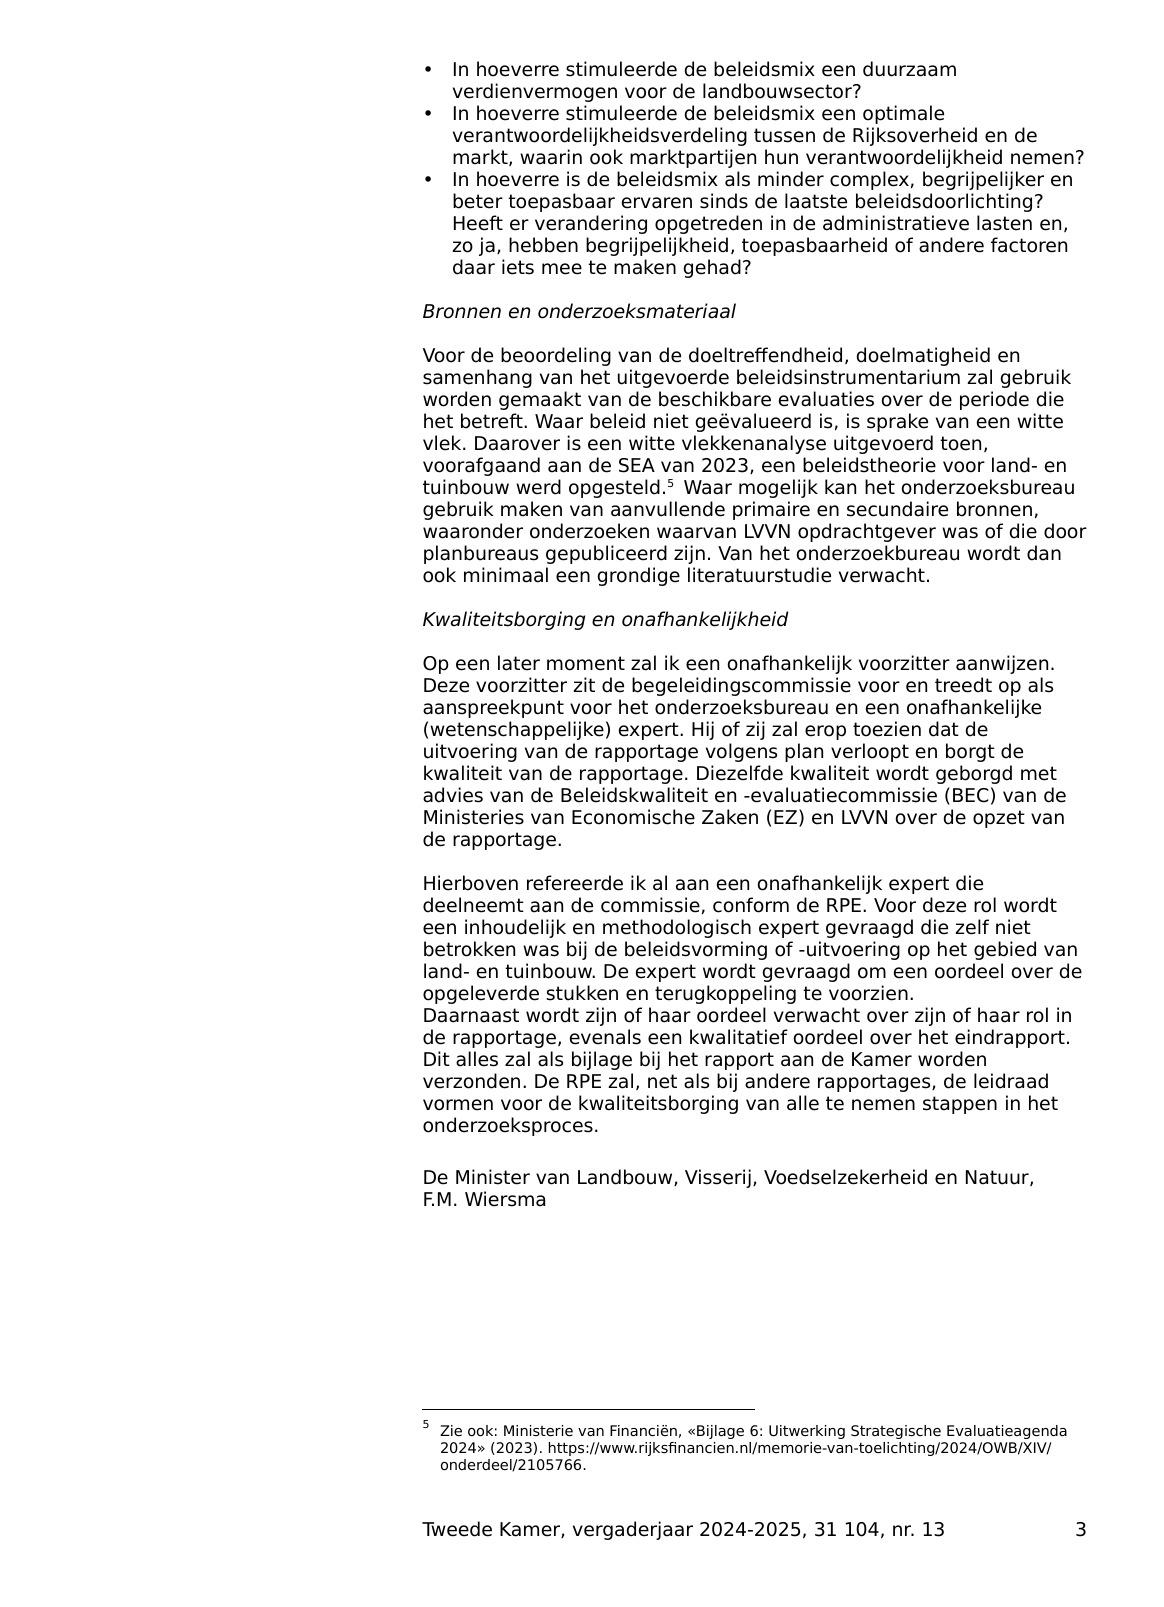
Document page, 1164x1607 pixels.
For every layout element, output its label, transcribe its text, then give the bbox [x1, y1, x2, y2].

text Voor de beoordeling van de doeltreffendheid, doelmatigheid en samenhang van het uitgevoerde beleidsinstrumentarium zal gebruik worden gemaakt van de beschikbare evaluaties over de periode die het betreft. Waar beleid niet geëvalueerd is, is sprake van een witte vlek. Daarover is een witte vlekkenanalyse uitgevoerd toen, voorafgaand aan de SEA van 2023, een beleidstheorie voor land- en tuinbouw werd opgesteld. Waar mogelijk kan het onderzoeksbureau gebruik maken van aanvullende primaire en secundaire bronnen, waaronder onderzoeken waarvan LVVN opdrachtgever was of die door planbureaus gepubliceerd zijn. Van het onderzoekbureau wordt dan ook minimaal een grondige literatuurstudie verwacht. [422, 345, 1087, 587]
subtitle Kwaliteitsborging en onafhankelijkheid [422, 609, 1087, 631]
text Zie ook: Ministerie van Financiën, «Bijlage 6: Uitwerking Strategische Evaluatieagenda 2024» (2023). https://www.rijksfinancien.nl/memorie-van-toelichting/2024/OWB/XIV/onderdeel/2105766. [422, 1418, 1087, 1474]
text De Minister van Landbouw, Visserij, Voedselzekerheid en Natuur, F.M. Wiersma [422, 1167, 1087, 1211]
text • In hoeverre stimuleerde de beleidsmix een duurzaam verdienvermogen voor de landbouwsector? [422, 59, 1087, 103]
text Daarnaast wordt zijn of haar oordeel verwacht over zijn of haar rol in de rapportage, evenals een kwalitatief oordeel over het eindrapport. Dit alles zal als bijlage bij het rapport aan de Kamer worden verzonden. De RPE zal, net als bij andere rapportages, de leidraad vormen voor de kwaliteitsborging van alle te nemen stappen in het onderzoeksproces. [422, 1005, 1087, 1137]
text Op een later moment zal ik een onafhankelijk voorzitter aanwijzen. Deze voorzitter zit de begeleidingscommissie voor en treedt op als aanspreekpunt voor het onderzoeksbureau en een onafhankelijke (wetenschappelijke) expert. Hij of zij zal erop toezien dat de uitvoering van de rapportage volgens plan verloopt en borgt de kwaliteit van de rapportage. Diezelfde kwaliteit wordt geborgd met advies van de Beleidskwaliteit en -evaluatiecommissie (BEC) van de Ministeries van Economische Zaken (EZ) en LVVN over de opzet van de rapportage. [422, 653, 1087, 851]
text Hierboven refereerde ik al aan een onafhankelijk expert die deelneemt aan de commissie, conform de RPE. Voor deze rol wordt een inhoudelijk en methodologisch expert gevraagd die zelf niet betrokken was bij de beleidsvorming of -uitvoering op het gebied van land- en tuinbouw. De expert wordt gevraagd om een oordeel over de opgeleverde stukken en terugkoppeling te voorzien. [422, 873, 1087, 1005]
subtitle Bronnen en onderzoeksmateriaal [422, 301, 1087, 323]
text • In hoeverre is de beleidsmix als minder complex, begrijpelijker en beter toepasbaar ervaren sinds de laatste beleidsdoorlichting? Heeft er verandering opgetreden in de administratieve lasten en, zo ja, hebben begrijpelijkheid, toepasbaarheid of andere factoren daar iets mee te maken gehad? [422, 169, 1087, 279]
text • In hoeverre stimuleerde de beleidsmix een optimale verantwoordelijkheidsverdeling tussen de Rijksoverheid en de markt, waarin ook marktpartijen hun verantwoordelijkheid nemen? [422, 103, 1087, 169]
